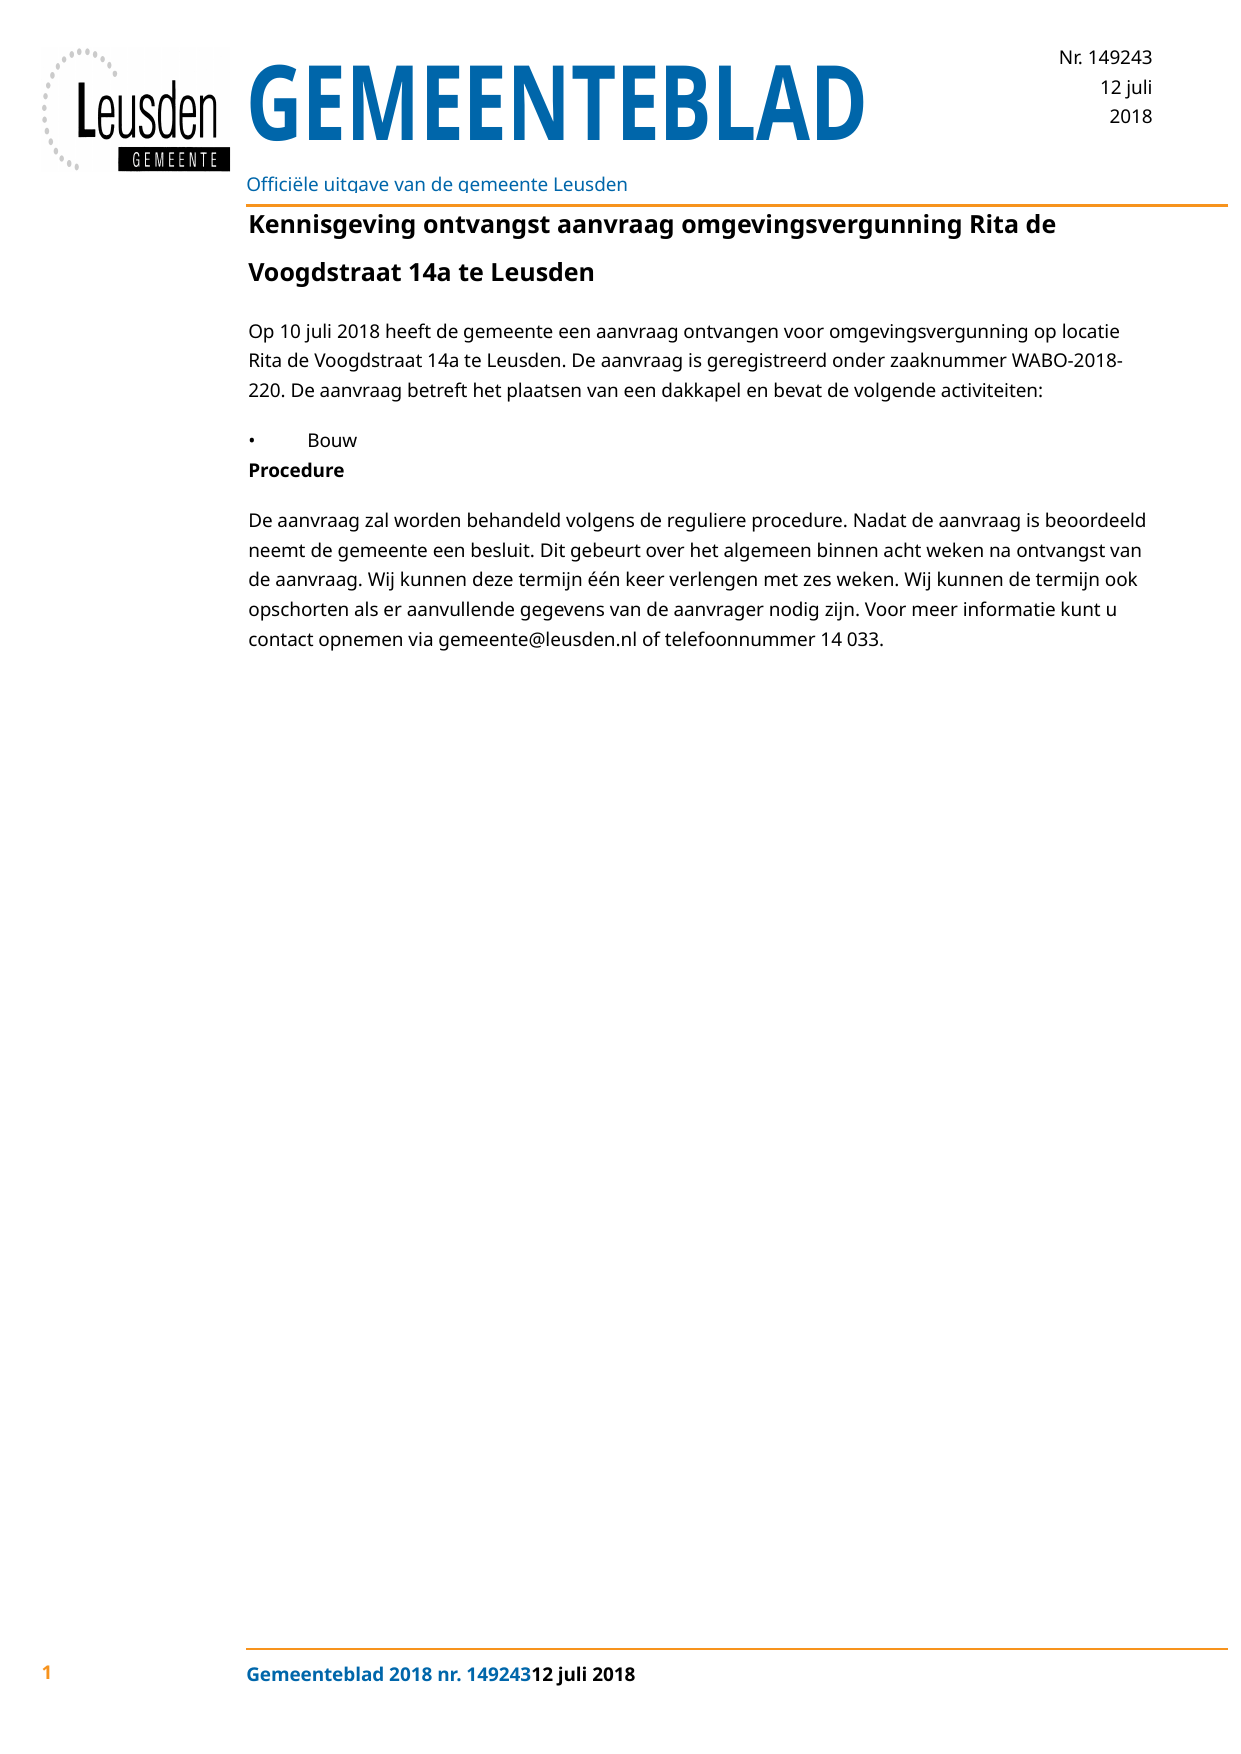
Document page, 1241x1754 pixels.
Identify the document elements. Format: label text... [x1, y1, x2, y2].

picture [41, 47, 231, 172]
text Kennisgeving ontvangst aanvraag omgevingsvergunning Rita de Voogdstraat 14a te Leusden [248, 207, 1152, 288]
list Bouw [248, 427, 1152, 453]
text De aanvraag zal worden behandeld volgens de reguliere procedure. Nadat de aanvraag is beoordeeld neemt de gemeente een besluit. Dit gebeurt over het algemeen binnen acht weken na ontvangst van de aanvraag. Wij kunnen deze termijn één keer verlengen met zes weken. Wij kunnen de termijn ook opschorten als er aanvullende gegevens van de aanvrager nodig zijn. Voor meer informatie kunt u contact opnemen via gemeente@leusden.nl of telefoonnummer 14 033. [248, 507, 1152, 652]
text Op 10 juli 2018 heeft de gemeente een aanvraag ontvangen voor omgevingsvergunning op locatie Rita de Voogdstraat 14a te Leusden. De aanvraag is geregistreerd onder zaaknummer WABO-2018-220. De aanvraag betreft het plaatsen van een dakkapel en bevat de volgende activiteiten: [248, 318, 1152, 403]
text Procedure [248, 457, 1152, 483]
